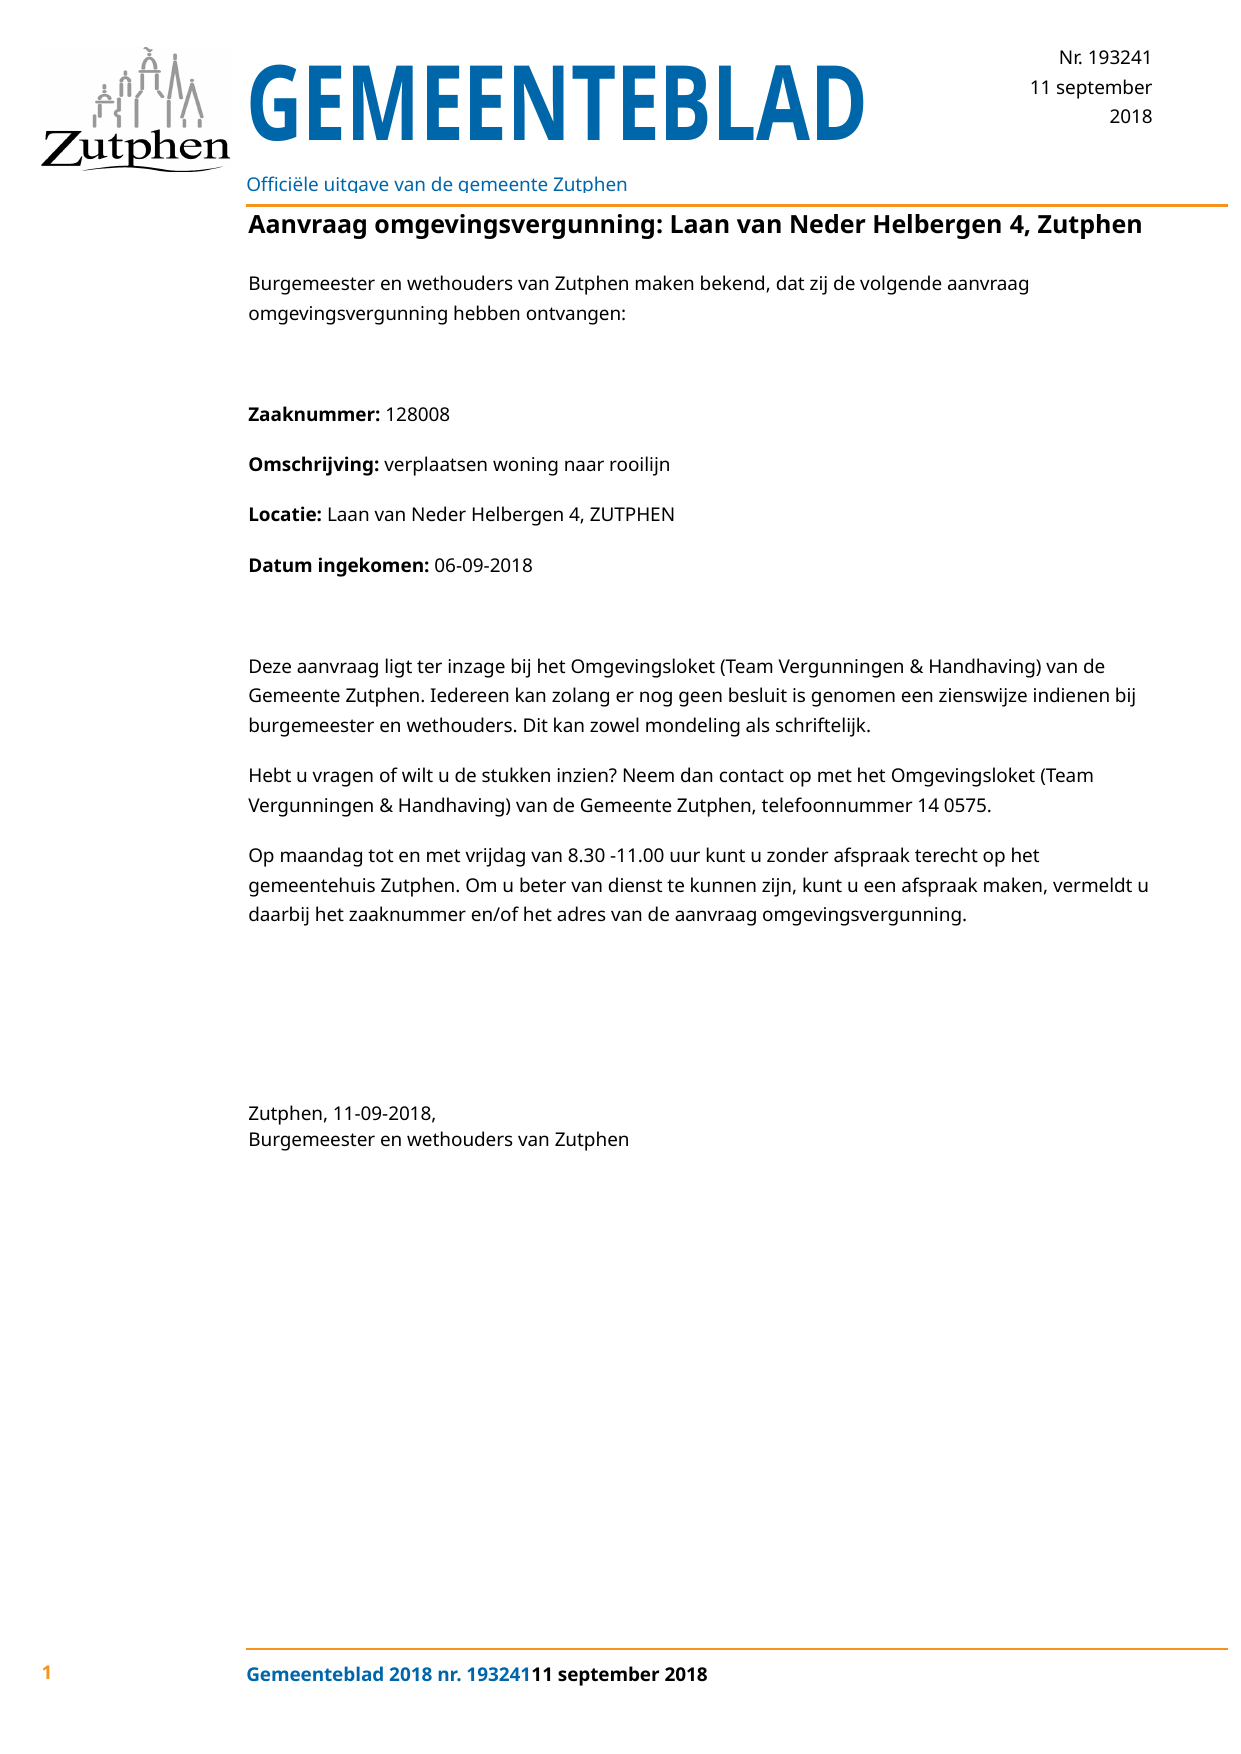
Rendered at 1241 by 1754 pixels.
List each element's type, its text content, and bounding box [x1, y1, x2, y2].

text Zaaknummer: 128008 [248, 401, 1152, 426]
text Aanvraag omgevingsvergunning: Laan van Neder Helbergen 4, Zutphen [248, 207, 1152, 241]
text Datum ingekomen: 06-09-2018 [248, 552, 1152, 578]
text Zutphen, 11-09-2018, [248, 1101, 1152, 1126]
text Deze aanvraag ligt ter inzage bij het Omgevingsloket (Team Vergunningen & Handhaving) van de Gemeente Zutphen. Iedereen kan zolang er nog geen besluit is genomen een zienswijze indienen bij burgemeester en wethouders. Dit kan zowel mondeling als schriftelijk. [248, 653, 1152, 738]
text Burgemeester en wethouders van Zutphen maken bekend, dat zij de volgende aanvraag omgevingsvergunning hebben ontvangen: [248, 270, 1152, 326]
text Omschrijving: verplaatsen woning naar rooilijn [248, 451, 1152, 477]
text Hebt u vragen of wilt u de stukken inzien? Neem dan contact op met het Omgevingsloket (Team Vergunningen & Handhaving) van de Gemeente Zutphen, telefoonnummer 14 0575. [248, 762, 1152, 818]
text Op maandag tot en met vrijdag van 8.30 -11.00 uur kunt u zonder afspraak terecht op het gemeentehuis Zutphen. Om u beter van dienst te kunnen zijn, kunt u een afspraak maken, vermeldt u daarbij het zaaknummer en/of het adres van de aanvraag omgevingsvergunning. [248, 842, 1152, 927]
text Locatie: Laan van Neder Helbergen 4, ZUTPHEN [248, 502, 1152, 527]
text Burgemeester en wethouders van Zutphen [248, 1126, 1152, 1152]
picture [41, 47, 231, 172]
